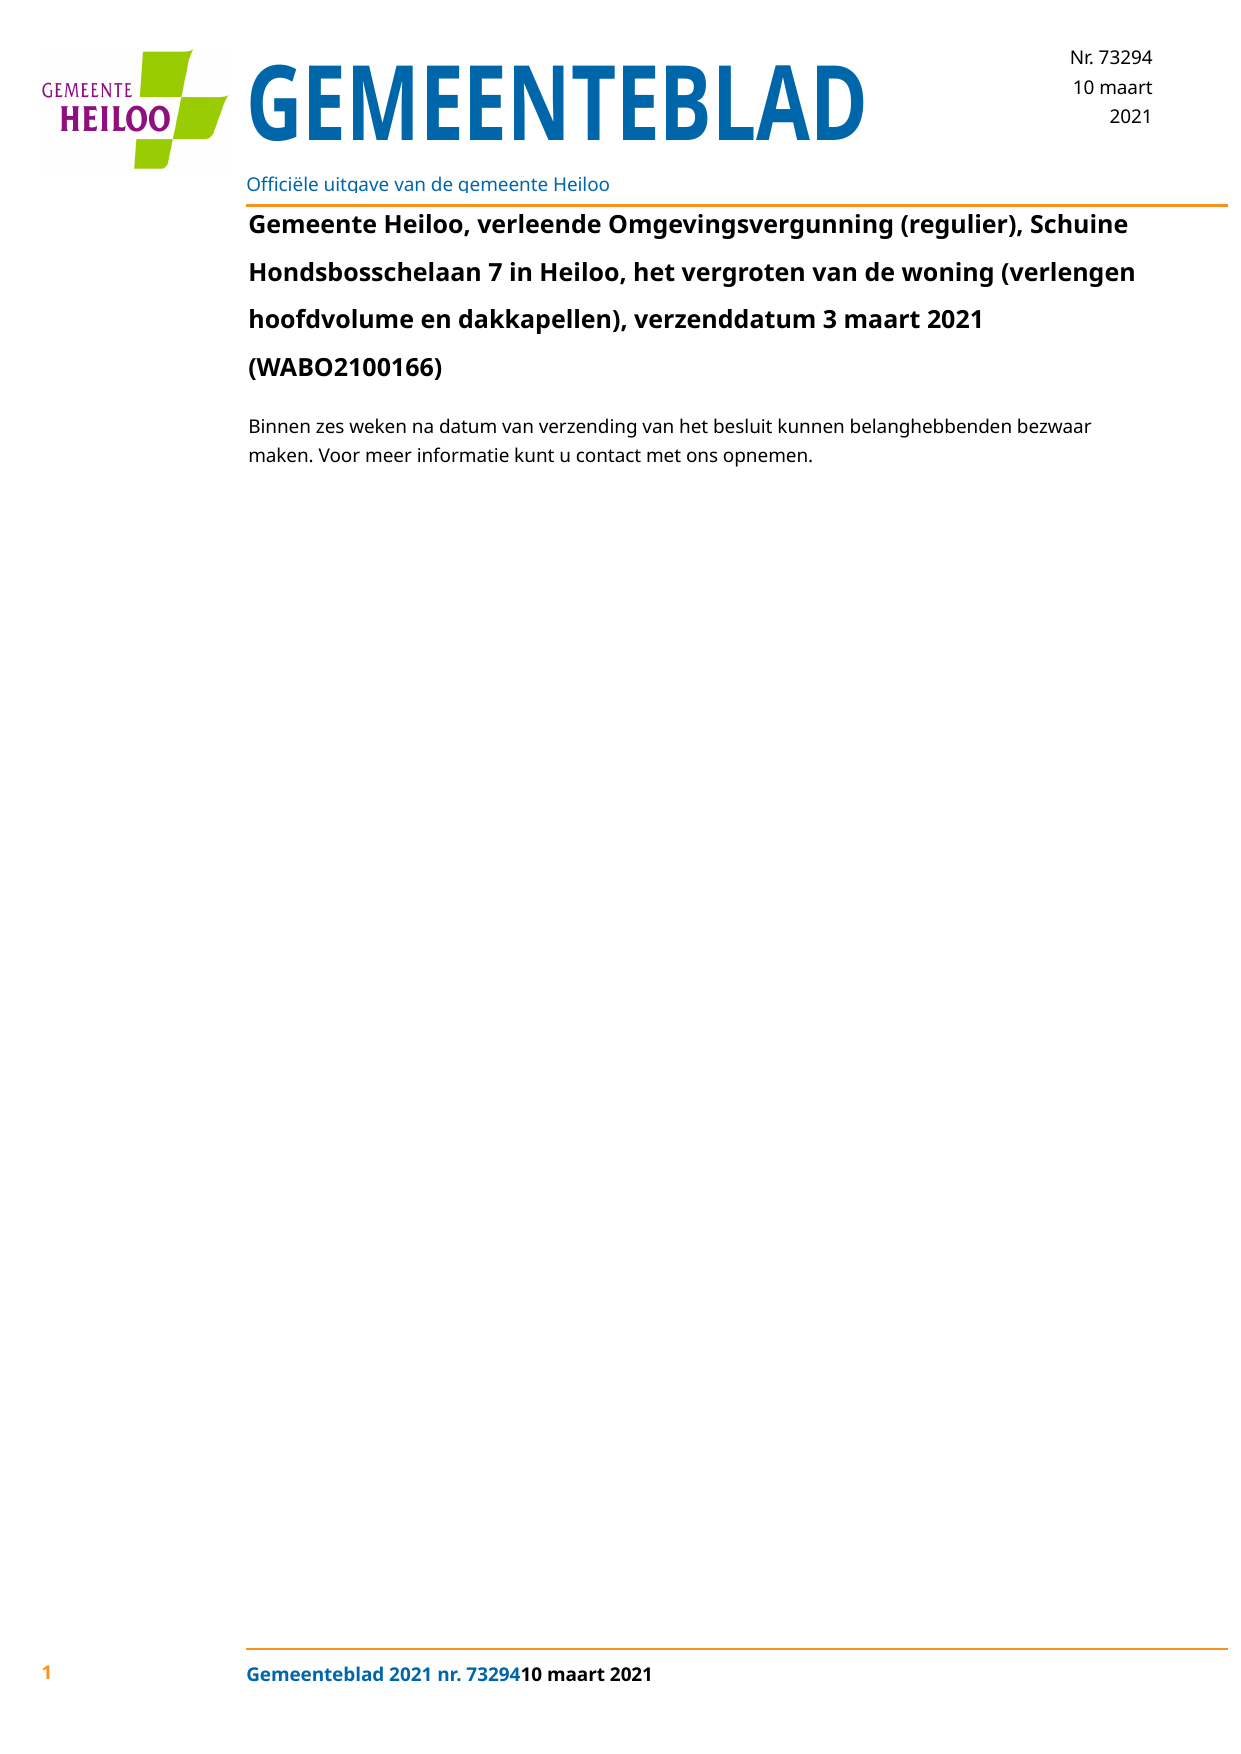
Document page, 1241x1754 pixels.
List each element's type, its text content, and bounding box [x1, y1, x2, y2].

text Gemeente Heiloo, verleende Omgevingsvergunning (regulier), Schuine Hondsbosschelaan 7 in Heiloo, het vergroten van de woning (verlengen hoofdvolume en dakkapellen), verzenddatum 3 maart 2021 (WABO2100166) [248, 207, 1152, 384]
text Binnen zes weken na datum van verzending van het besluit kunnen belanghebbenden bezwaar maken. Voor meer informatie kunt u contact met ons opnemen. [248, 413, 1152, 468]
picture [41, 47, 231, 172]
